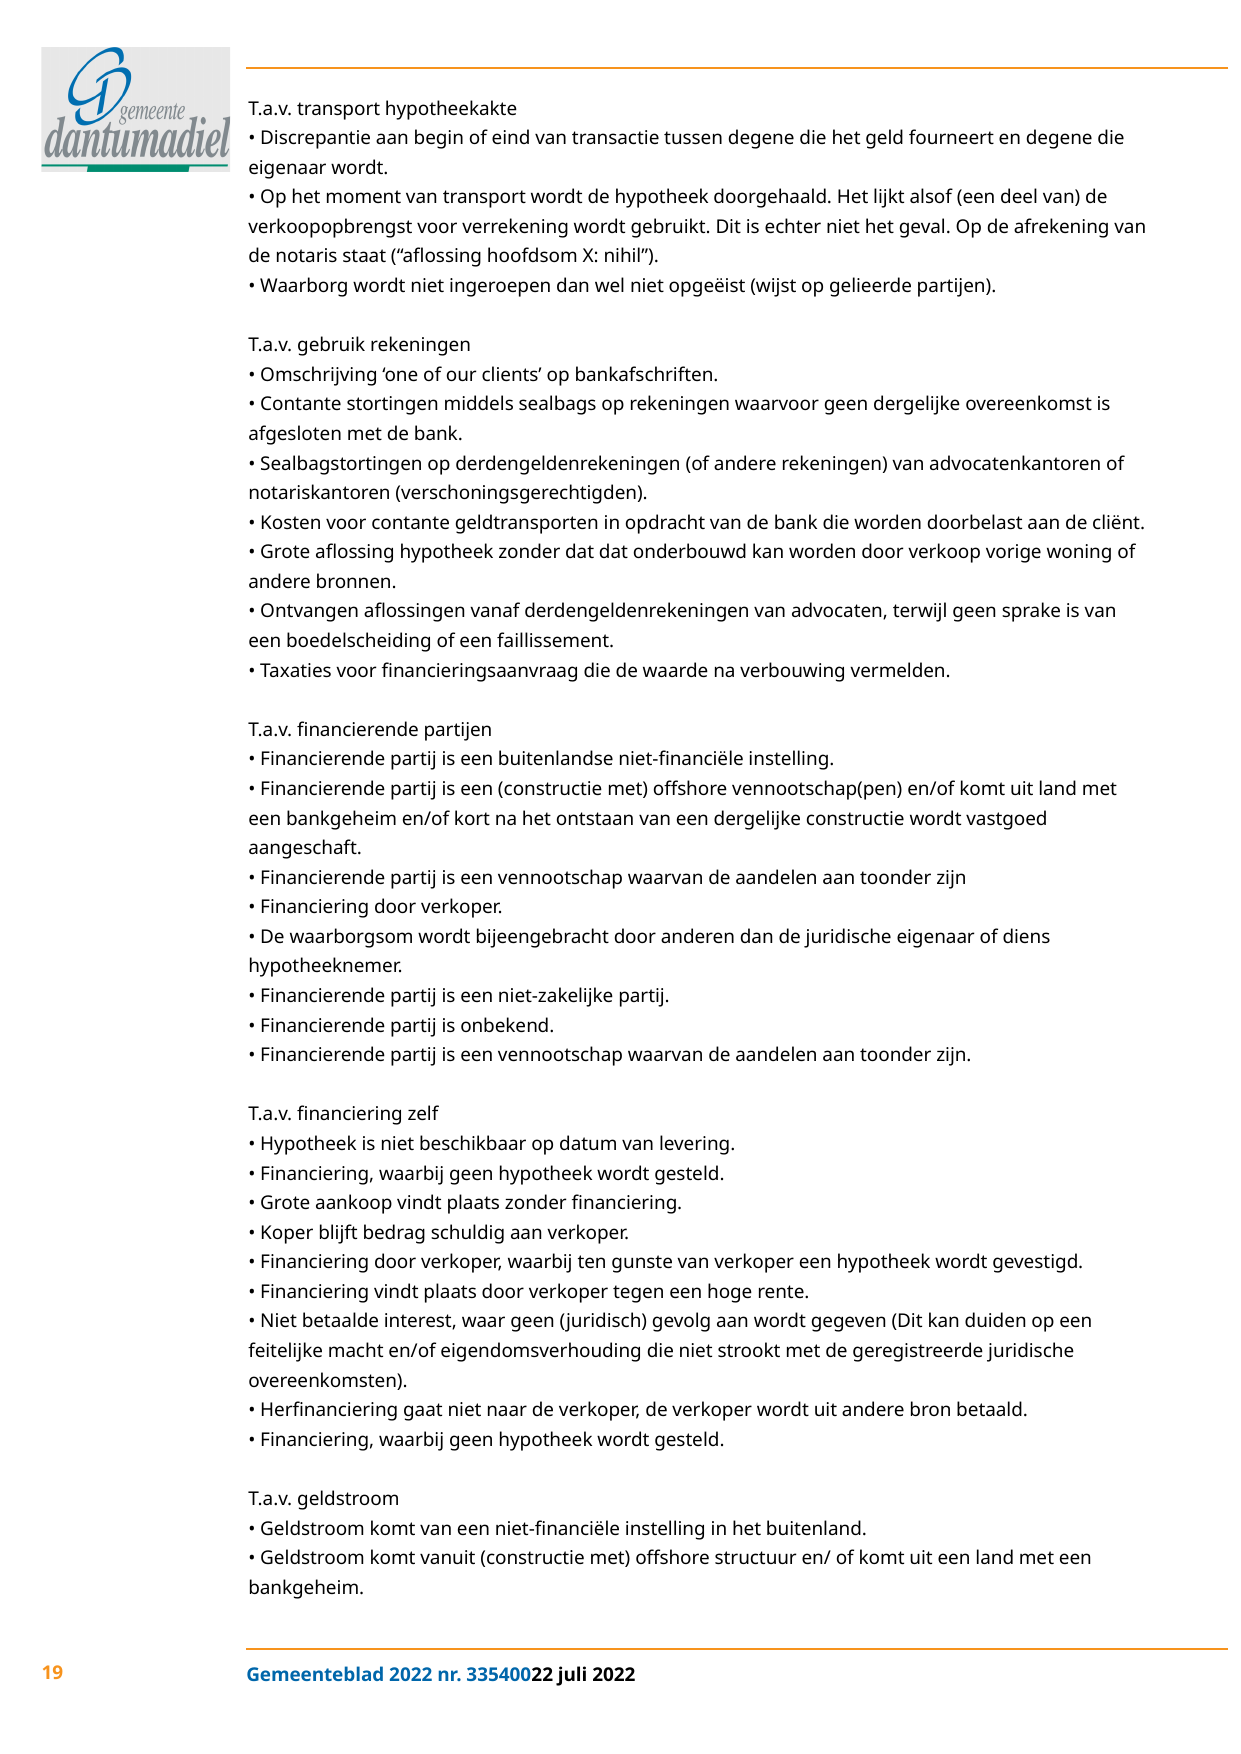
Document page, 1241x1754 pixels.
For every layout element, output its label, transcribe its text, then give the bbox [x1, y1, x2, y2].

text • Financierende partij is een (constructie met) offshore vennootschap(pen) en/of komt uit land met een bankgeheim en/of kort na het ontstaan van een dergelijke constructie wordt vastgoed aangeschaft. [248, 775, 1152, 860]
text • Financiering door verkoper, waarbij ten gunste van verkoper een hypotheek wordt gevestigd. [248, 1248, 1152, 1274]
text T.a.v. transport hypotheekakte [248, 95, 1152, 121]
text • Op het moment van transport wordt de hypotheek doorgehaald. Het lijkt alsof (een deel van) de verkoopopbrengst voor verrekening wordt gebruikt. Dit is echter niet het geval. Op de afrekening van de notaris staat (“aflossing hoofdsom X: nihil”). [248, 183, 1152, 268]
text T.a.v. financierende partijen [248, 716, 1152, 742]
text • Financierende partij is een vennootschap waarvan de aandelen aan toonder zijn. [248, 1041, 1152, 1067]
text • Niet betaalde interest, waar geen (juridisch) gevolg aan wordt gegeven (Dit kan duiden op een feitelijke macht en/of eigendomsverhouding die niet strookt met de geregistreerde juridische overeenkomsten). [248, 1308, 1152, 1393]
text • Discrepantie aan begin of eind van transactie tussen degene die het geld fourneert en degene die eigenaar wordt. [248, 124, 1152, 180]
text • Sealbagstortingen op derdengeldenrekeningen (of andere rekeningen) van advocatenkantoren of notariskantoren (verschoningsgerechtigden). [248, 450, 1152, 505]
text • Grote aankoop vindt plaats zonder financiering. [248, 1189, 1152, 1215]
text T.a.v. geldstroom [248, 1485, 1152, 1511]
text • Herfinanciering gaat niet naar de verkoper, de verkoper wordt uit andere bron betaald. [248, 1396, 1152, 1422]
picture [41, 47, 231, 172]
text T.a.v. financiering zelf [248, 1101, 1152, 1126]
text • Kosten voor contante geldtransporten in opdracht van de bank die worden doorbelast aan de cliënt. [248, 509, 1152, 535]
text • Ontvangen aflossingen vanaf derdengeldenrekeningen van advocaten, terwijl geen sprake is van een boedelscheiding of een faillissement. [248, 598, 1152, 653]
text • Omschrijving ‘one of our clients’ op bankafschriften. [248, 361, 1152, 387]
text • Contante stortingen middels sealbags op rekeningen waarvoor geen dergelijke overeenkomst is afgesloten met de bank. [248, 391, 1152, 446]
text • Financierende partij is een niet-zakelijke partij. [248, 982, 1152, 1008]
text T.a.v. gebruik rekeningen [248, 331, 1152, 357]
text • Geldstroom komt vanuit (constructie met) offshore structuur en/ of komt uit een land met een bankgeheim. [248, 1544, 1152, 1600]
text • Financierende partij is een buitenlandse niet-financiële instelling. [248, 746, 1152, 771]
text • Geldstroom komt van een niet-financiële instelling in het buitenland. [248, 1515, 1152, 1541]
text • Financiering vindt plaats door verkoper tegen een hoge rente. [248, 1278, 1152, 1304]
text • Financierende partij is een vennootschap waarvan de aandelen aan toonder zijn [248, 864, 1152, 890]
text • De waarborgsom wordt bijeengebracht door anderen dan de juridische eigenaar of diens hypotheeknemer. [248, 923, 1152, 978]
text • Grote aflossing hypotheek zonder dat dat onderbouwd kan worden door verkoop vorige woning of andere bronnen. [248, 538, 1152, 594]
text • Financiering, waarbij geen hypotheek wordt gesteld. [248, 1426, 1152, 1452]
text • Financiering, waarbij geen hypotheek wordt gesteld. [248, 1160, 1152, 1186]
text • Waarborg wordt niet ingeroepen dan wel niet opgeëist (wijst op gelieerde partijen). [248, 272, 1152, 298]
text • Hypotheek is niet beschikbaar op datum van levering. [248, 1130, 1152, 1156]
text • Taxaties voor financieringsaanvraag die de waarde na verbouwing vermelden. [248, 657, 1152, 683]
text • Koper blijft bedrag schuldig aan verkoper. [248, 1219, 1152, 1245]
text • Financiering door verkoper. [248, 893, 1152, 919]
text • Financierende partij is onbekend. [248, 1012, 1152, 1038]
